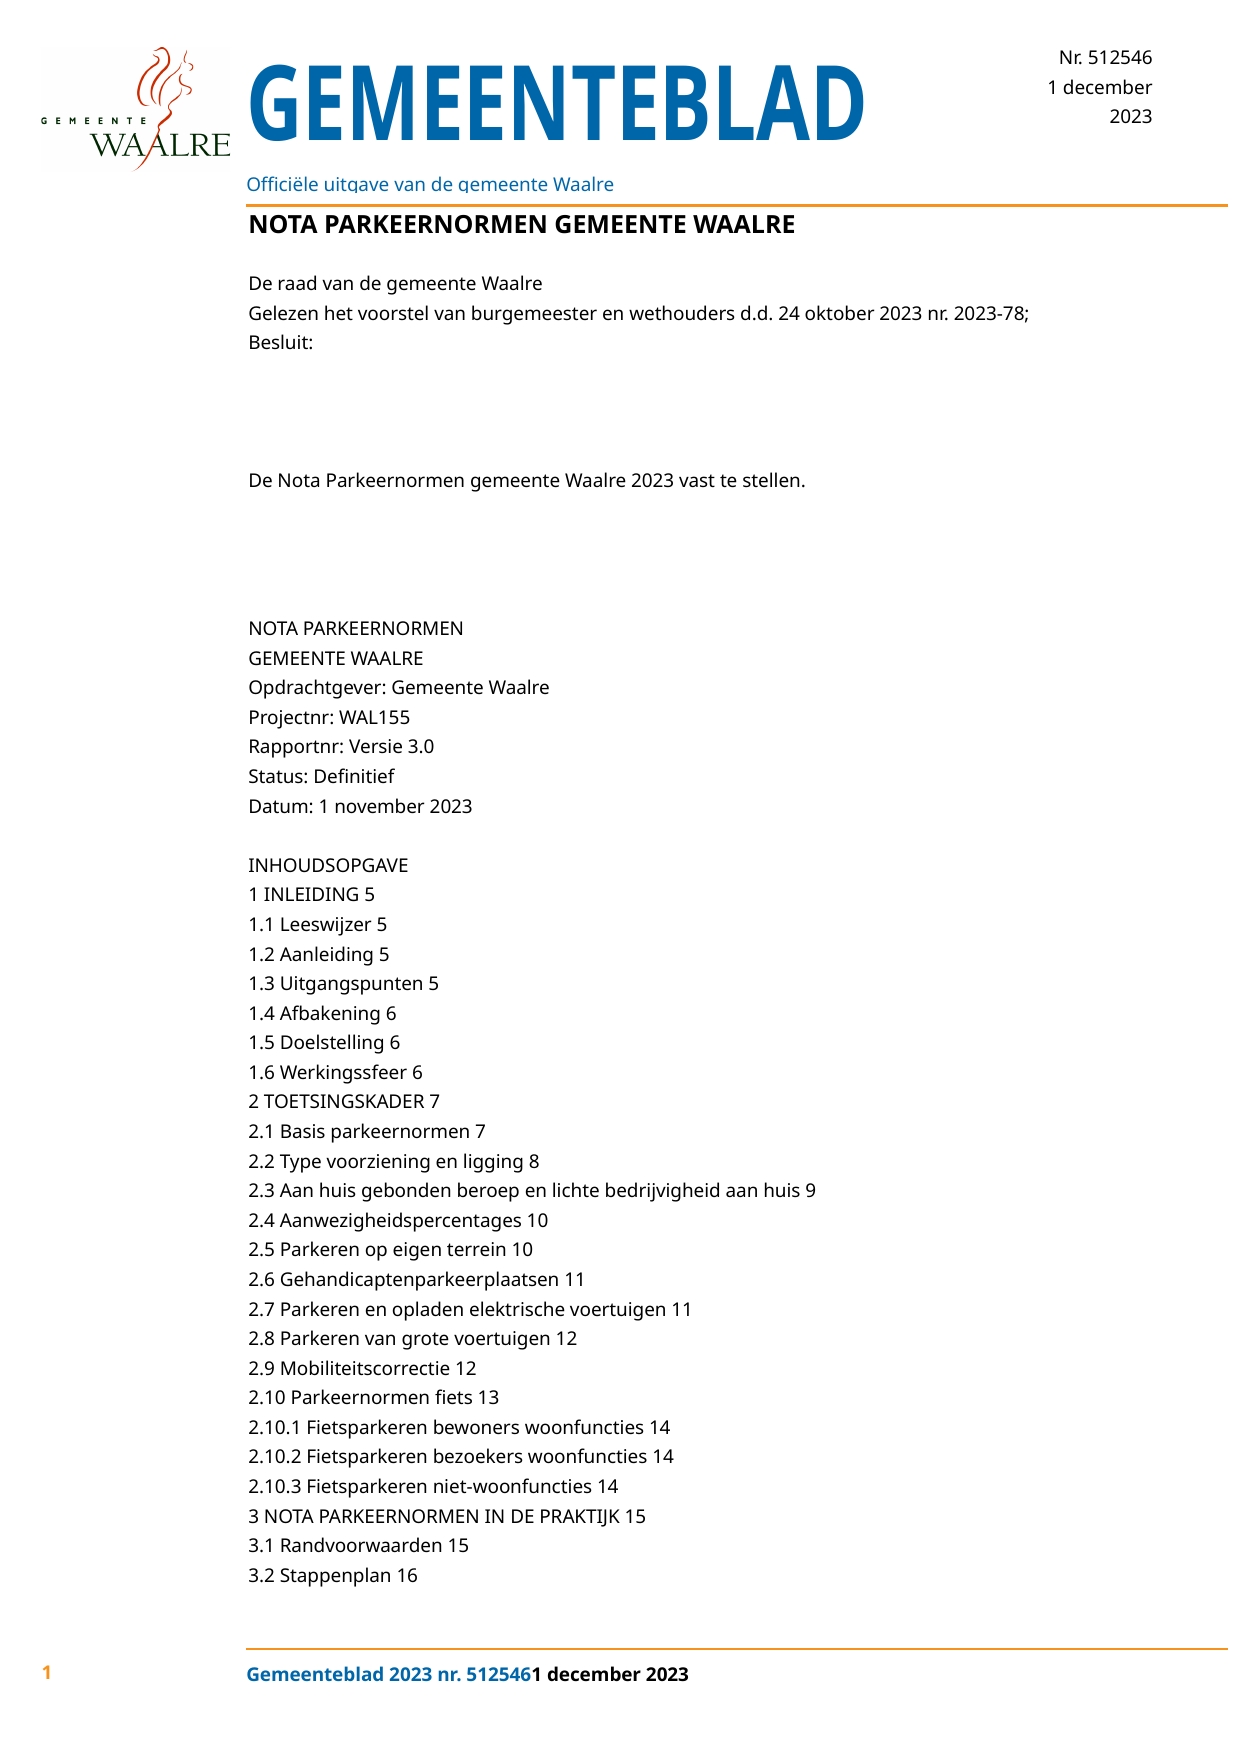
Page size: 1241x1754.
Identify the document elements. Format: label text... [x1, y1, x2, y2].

text Opdrachtgever: Gemeente Waalre [248, 674, 1152, 700]
text De raad van de gemeente Waalre [248, 270, 1152, 296]
text 2.6 Gehandicaptenparkeerplaatsen 11 [248, 1266, 1152, 1292]
text 2.7 Parkeren en opladen elektrische voertuigen 11 [248, 1296, 1152, 1322]
text NOTA PARKEERNORMEN [248, 615, 1152, 641]
text 2.10.3 Fietsparkeren niet-woonfuncties 14 [248, 1473, 1152, 1499]
text 1.3 Uitgangspunten 5 [248, 970, 1152, 996]
text GEMEENTE WAALRE [248, 645, 1152, 671]
text 2.3 Aan huis gebonden beroep en lichte bedrijvigheid aan huis 9 [248, 1177, 1152, 1203]
picture [41, 47, 231, 172]
text 2.1 Basis parkeernormen 7 [248, 1118, 1152, 1144]
text INHOUDSOPGAVE [248, 852, 1152, 878]
text 3 NOTA PARKEERNORMEN IN DE PRAKTIJK 15 [248, 1503, 1152, 1529]
text 1 INLEIDING 5 [248, 882, 1152, 907]
text 1.4 Afbakening 6 [248, 1000, 1152, 1026]
text Datum: 1 november 2023 [248, 793, 1152, 819]
text 1.6 Werkingssfeer 6 [248, 1059, 1152, 1085]
text 3.1 Randvoorwaarden 15 [248, 1532, 1152, 1558]
text 2.8 Parkeren van grote voertuigen 12 [248, 1325, 1152, 1351]
text De Nota Parkeernormen gemeente Waalre 2023 vast te stellen. [248, 467, 1152, 493]
text 2.10 Parkeernormen fiets 13 [248, 1384, 1152, 1410]
text Projectnr: WAL155 [248, 704, 1152, 730]
text 2.5 Parkeren op eigen terrein 10 [248, 1237, 1152, 1262]
text Gelezen het voorstel van burgemeester en wethouders d.d. 24 oktober 2023 nr. 2023-78; [248, 300, 1152, 326]
text 3.2 Stappenplan 16 [248, 1562, 1152, 1588]
text 1.1 Leeswijzer 5 [248, 911, 1152, 937]
text 2.10.2 Fietsparkeren bezoekers woonfuncties 14 [248, 1444, 1152, 1469]
text 2.2 Type voorziening en ligging 8 [248, 1148, 1152, 1174]
text 2.4 Aanwezigheidspercentages 10 [248, 1207, 1152, 1233]
text 1.5 Doelstelling 6 [248, 1029, 1152, 1055]
text Rapportnr: Versie 3.0 [248, 734, 1152, 759]
text 1.2 Aanleiding 5 [248, 941, 1152, 967]
text Status: Definitief [248, 763, 1152, 789]
text NOTA PARKEERNORMEN GEMEENTE WAALRE [248, 207, 1152, 241]
text 2.10.1 Fietsparkeren bewoners woonfuncties 14 [248, 1414, 1152, 1440]
text 2 TOETSINGSKADER 7 [248, 1089, 1152, 1114]
text Besluit: [248, 329, 1152, 355]
text 2.9 Mobiliteitscorrectie 12 [248, 1355, 1152, 1381]
